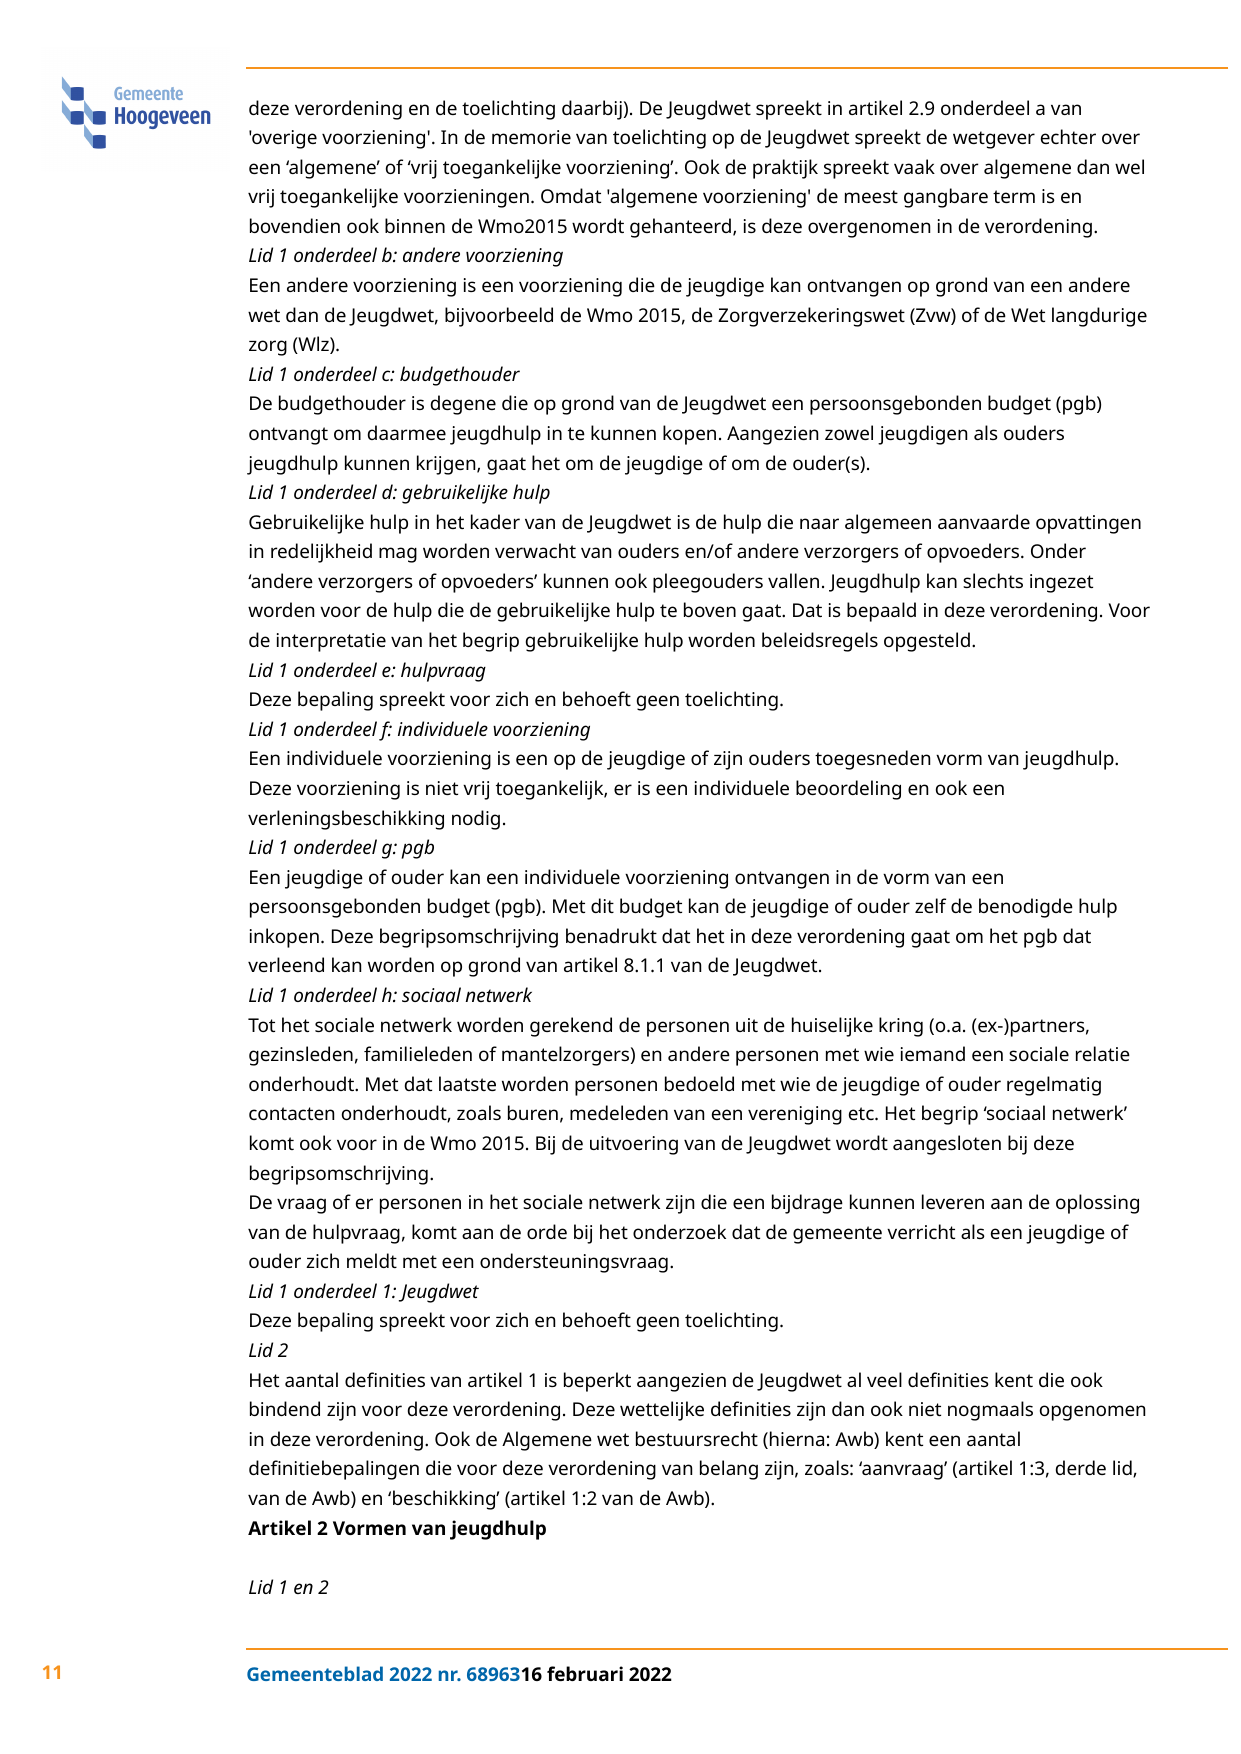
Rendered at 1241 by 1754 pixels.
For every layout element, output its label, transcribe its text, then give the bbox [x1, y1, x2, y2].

text Lid 1 onderdeel h: sociaal netwerk [248, 982, 1152, 1008]
picture [41, 47, 231, 172]
text Een jeugdige of ouder kan een individuele voorziening ontvangen in de vorm van een persoonsgebonden budget (pgb). Met dit budget kan de jeugdige of ouder zelf de benodigde hulp inkopen. Deze begripsomschrijving benadrukt dat het in deze verordening gaat om het pgb dat verleend kan worden op grond van artikel 8.1.1 van de Jeugdwet. [248, 864, 1152, 978]
text Artikel 2 Vormen van jeugdhulp [248, 1515, 1152, 1541]
text Lid 1 en 2 [248, 1574, 1152, 1600]
text Het aantal definities van artikel 1 is beperkt aangezien de Jeugdwet al veel definities kent die ook bindend zijn voor deze verordening. Deze wettelijke definities zijn dan ook niet nogmaals opgenomen in deze verordening. Ook de Algemene wet bestuursrecht (hierna: Awb) kent een aantal definitiebepalingen die voor deze verordening van belang zijn, zoals: ‘aanvraag’ (artikel 1:3, derde lid, van de Awb) en ‘beschikking’ (artikel 1:2 van de Awb). [248, 1367, 1152, 1511]
text Deze bepaling spreekt voor zich en behoeft geen toelichting. [248, 1308, 1152, 1333]
text De budgethouder is degene die op grond van de Jeugdwet een persoonsgebonden budget (pgb) ontvangt om daarmee jeugdhulp in te kunnen kopen. Aangezien zowel jeugdigen als ouders jeugdhulp kunnen krijgen, gaat het om de jeugdige of om de ouder(s). [248, 391, 1152, 476]
text Gebruikelijke hulp in het kader van de Jeugdwet is de hulp die naar algemeen aanvaarde opvattingen in redelijkheid mag worden verwacht van ouders en/of andere verzorgers of opvoeders. Onder ‘andere verzorgers of opvoeders’ kunnen ook pleegouders vallen. Jeugdhulp kan slechts ingezet worden voor de hulp die de gebruikelijke hulp te boven gaat. Dat is bepaald in deze verordening. Voor de interpretatie van het begrip gebruikelijke hulp worden beleidsregels opgesteld. [248, 509, 1152, 653]
text Een individuele voorziening is een op de jeugdige of zijn ouders toegesneden vorm van jeugdhulp. Deze voorziening is niet vrij toegankelijk, er is een individuele beoordeling en ook een verleningsbeschikking nodig. [248, 746, 1152, 831]
text De vraag of er personen in het sociale netwerk zijn die een bijdrage kunnen leveren aan de oplossing van de hulpvraag, komt aan de orde bij het onderzoek dat de gemeente verricht als een jeugdige of ouder zich meldt met een ondersteuningsvraag. [248, 1189, 1152, 1274]
text Lid 2 [248, 1337, 1152, 1363]
text Tot het sociale netwerk worden gerekend de personen uit de huiselijke kring (o.a. (ex-)partners, gezinsleden, familieleden of mantelzorgers) en andere personen met wie iemand een sociale relatie onderhoudt. Met dat laatste worden personen bedoeld met wie de jeugdige of ouder regelmatig contacten onderhoudt, zoals buren, medeleden van een vereniging etc. Het begrip ‘sociaal netwerk’ komt ook voor in de Wmo 2015. Bij de uitvoering van de Jeugdwet wordt aangesloten bij deze begripsomschrijving. [248, 1012, 1152, 1186]
text Lid 1 onderdeel b: andere voorziening [248, 243, 1152, 268]
text Lid 1 onderdeel e: hulpvraag [248, 657, 1152, 683]
text deze verordening en de toelichting daarbij). De Jeugdwet spreekt in artikel 2.9 onderdeel a van 'overige voorziening'. In de memorie van toelichting op de Jeugdwet spreekt de wetgever echter over een ‘algemene’ of ‘vrij toegankelijke voorziening’. Ook de praktijk spreekt vaak over algemene dan wel vrij toegankelijke voorzieningen. Omdat 'algemene voorziening' de meest gangbare term is en bovendien ook binnen de Wmo2015 wordt gehanteerd, is deze overgenomen in de verordening. [248, 95, 1152, 239]
text Lid 1 onderdeel c: budgethouder [248, 361, 1152, 387]
text Een andere voorziening is een voorziening die de jeugdige kan ontvangen op grond van een andere wet dan de Jeugdwet, bijvoorbeeld de Wmo 2015, de Zorgverzekeringswet (Zvw) of de Wet langdurige zorg (Wlz). [248, 272, 1152, 357]
text Lid 1 onderdeel f: individuele voorziening [248, 716, 1152, 742]
text Lid 1 onderdeel 1: Jeugdwet [248, 1278, 1152, 1304]
text Deze bepaling spreekt voor zich en behoeft geen toelichting. [248, 686, 1152, 712]
text Lid 1 onderdeel g: pgb [248, 834, 1152, 860]
text Lid 1 onderdeel d: gebruikelijke hulp [248, 479, 1152, 505]
